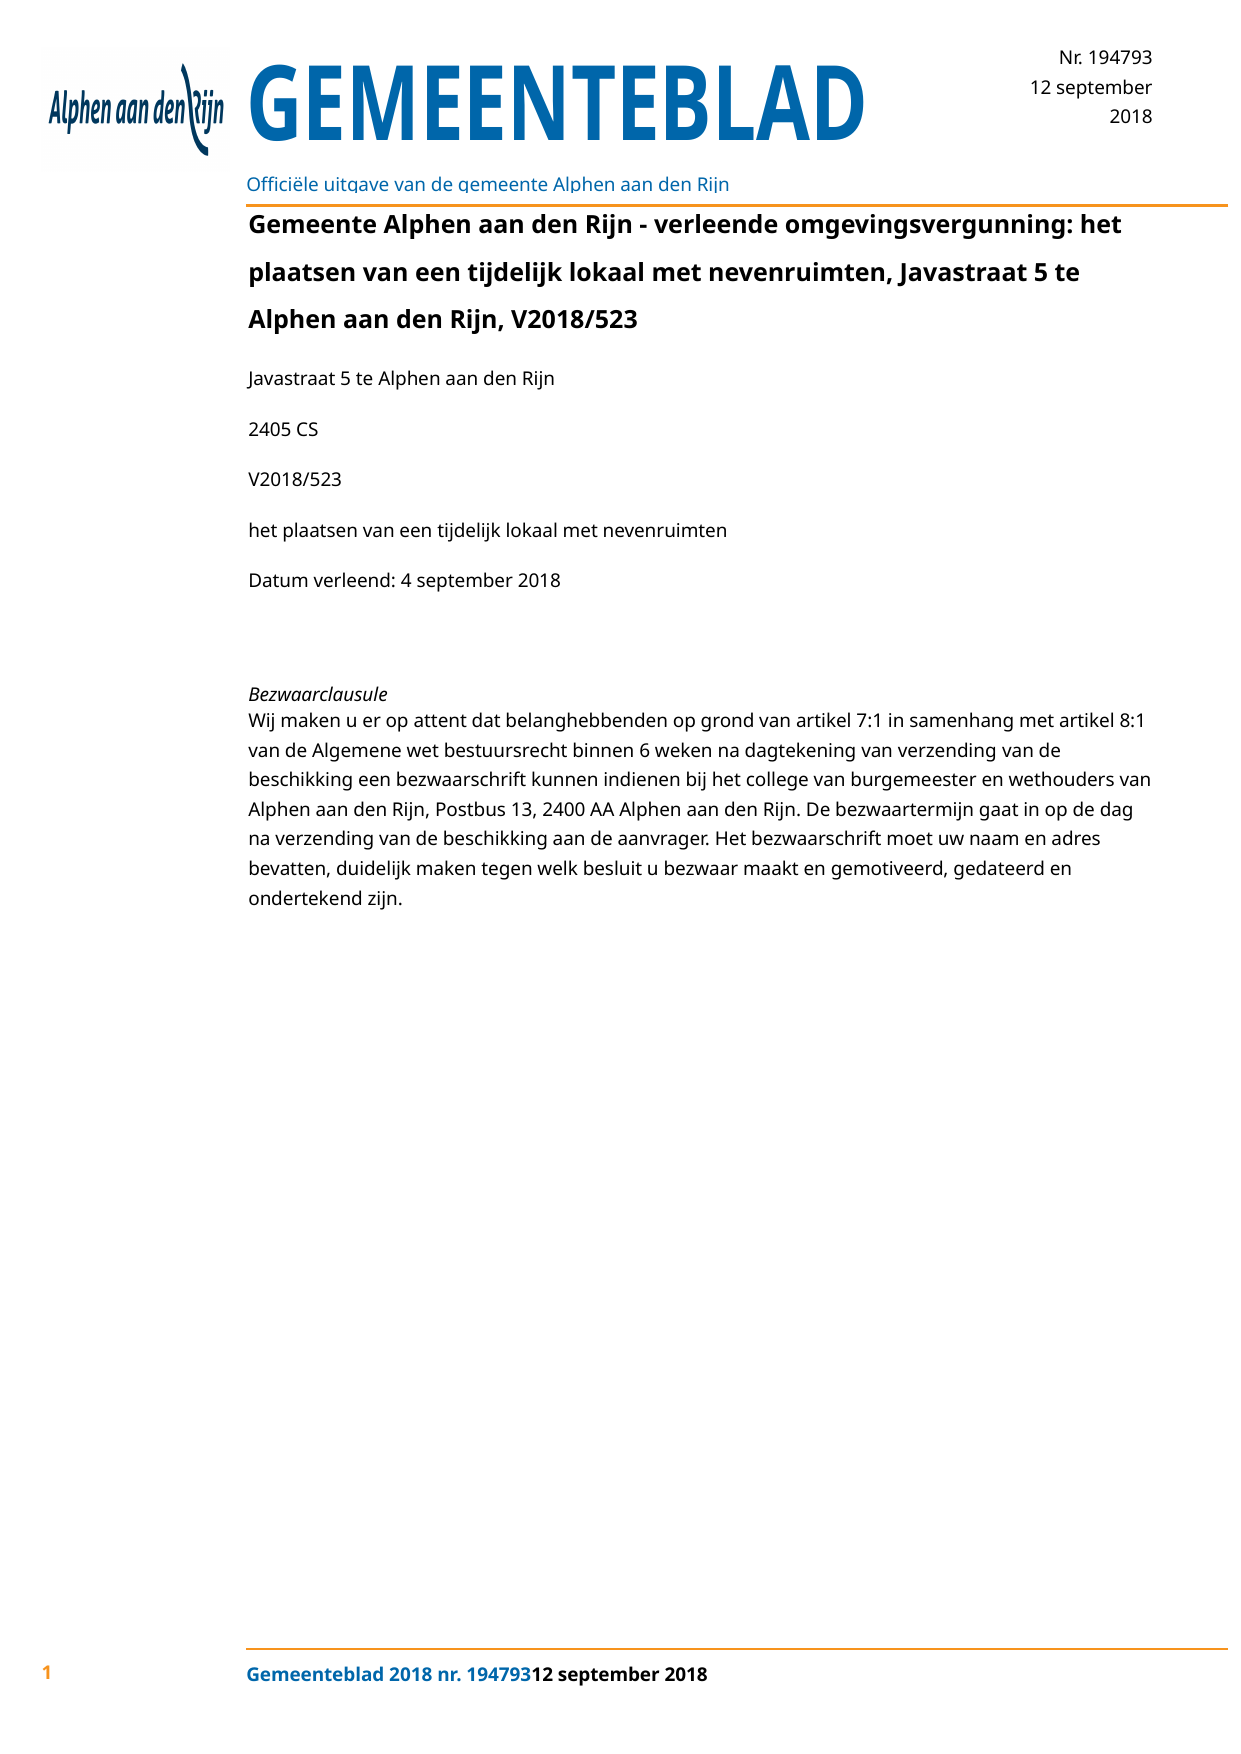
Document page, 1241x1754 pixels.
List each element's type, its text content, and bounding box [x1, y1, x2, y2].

text 2405 CS [248, 416, 1152, 442]
text Datum verleend: 4 september 2018 [248, 567, 1152, 593]
text Wij maken u er op attent dat belanghebbenden op grond van artikel 7:1 in samenhang met artikel 8:1 van de Algemene wet bestuursrecht binnen 6 weken na dagtekening van verzending van de beschikking een bezwaarschrift kunnen indienen bij het college van burgemeester en wethouders van Alphen aan den Rijn, Postbus 13, 2400 AA Alphen aan den Rijn. De bezwaartermijn gaat in op de dag na verzending van de beschikking aan de aanvrager. Het bezwaarschrift moet uw naam en adres bevatten, duidelijk maken tegen welk besluit u bezwaar maakt en gemotiveerd, gedateerd en ondertekend zijn. [248, 707, 1152, 911]
text Javastraat 5 te Alphen aan den Rijn [248, 366, 1152, 391]
text Gemeente Alphen aan den Rijn - verleende omgevingsvergunning: het plaatsen van een tijdelijk lokaal met nevenruimten, Javastraat 5 te Alphen aan den Rijn, V2018/523 [248, 207, 1152, 336]
picture [41, 47, 231, 172]
text Bezwaarclausule [248, 682, 1152, 707]
text het plaatsen van een tijdelijk lokaal met nevenruimten [248, 517, 1152, 542]
text V2018/523 [248, 466, 1152, 492]
